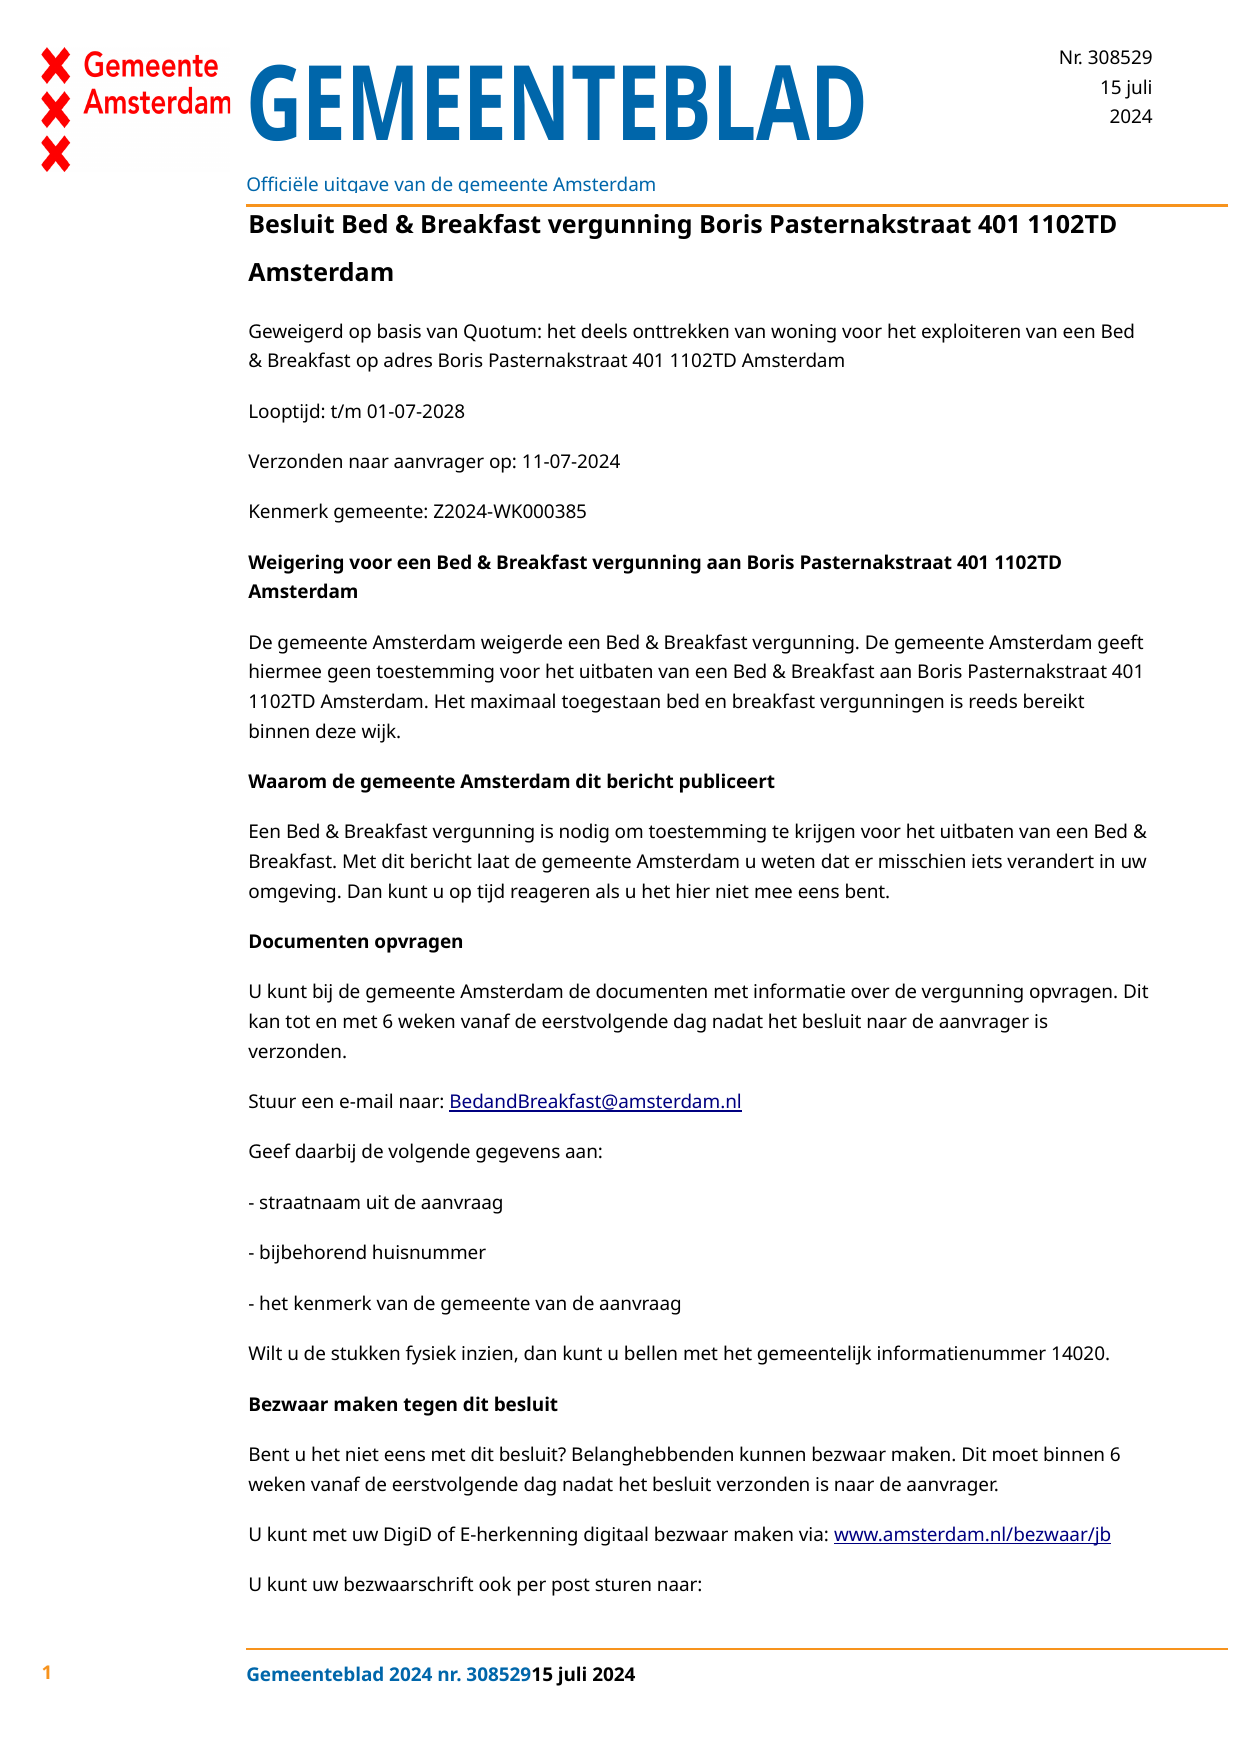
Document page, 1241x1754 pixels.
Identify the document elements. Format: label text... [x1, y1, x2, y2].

picture [41, 47, 231, 172]
text - het kenmerk van de gemeente van de aanvraag [248, 1290, 1152, 1316]
text Bent u het niet eens met dit besluit? Belanghebbenden kunnen bezwaar maken. Dit moet binnen 6 weken vanaf de eerstvolgende dag nadat het besluit verzonden is naar de aanvrager. [248, 1441, 1152, 1497]
text Bezwaar maken tegen dit besluit [248, 1391, 1152, 1417]
text Weigering voor een Bed & Breakfast vergunning aan Boris Pasternakstraat 401 1102TD Amsterdam [248, 549, 1152, 604]
text Documenten opvragen [248, 928, 1152, 954]
text Looptijd: t/m 01-07-2028 [248, 398, 1152, 424]
text De gemeente Amsterdam weigerde een Bed & Breakfast vergunning. De gemeente Amsterdam geeft hiermee geen toestemming voor het uitbaten van een Bed & Breakfast aan Boris Pasternakstraat 401 1102TD Amsterdam. Het maximaal toegestaan bed en breakfast vergunningen is reeds bereikt binnen deze wijk. [248, 629, 1152, 744]
text U kunt bij de gemeente Amsterdam de documenten met informatie over de vergunning opvragen. Dit kan tot en met 6 weken vanaf de eerstvolgende dag nadat het besluit naar de aanvrager is verzonden. [248, 979, 1152, 1064]
text - bijbehorend huisnummer [248, 1239, 1152, 1265]
text Stuur een e-mail naar: BedandBreakfast@amsterdam.nl [248, 1088, 1152, 1114]
text Besluit Bed & Breakfast vergunning Boris Pasternakstraat 401 1102TD Amsterdam [248, 207, 1152, 288]
text Kenmerk gemeente: Z2024-WK000385 [248, 499, 1152, 524]
text Wilt u de stukken fysiek inzien, dan kunt u bellen met het gemeentelijk informatienummer 14020. [248, 1340, 1152, 1366]
text Verzonden naar aanvrager op: 11-07-2024 [248, 448, 1152, 474]
text U kunt uw bezwaarschrift ook per post sturen naar: [248, 1572, 1152, 1597]
text Geweigerd op basis van Quotum: het deels onttrekken van woning voor het exploiteren van een Bed & Breakfast op adres Boris Pasternakstraat 401 1102TD Amsterdam [248, 318, 1152, 373]
text Waarom de gemeente Amsterdam dit bericht publiceert [248, 768, 1152, 794]
text Geef daarbij de volgende gegevens aan: [248, 1139, 1152, 1164]
text - straatnaam uit de aanvraag [248, 1189, 1152, 1215]
text Een Bed & Breakfast vergunning is nodig om toestemming te krijgen voor het uitbaten van een Bed & Breakfast. Met dit bericht laat de gemeente Amsterdam u weten dat er misschien iets verandert in uw omgeving. Dan kunt u op tijd reageren als u het hier niet mee eens bent. [248, 819, 1152, 904]
text U kunt met uw DigiD of E-herkenning digitaal bezwaar maken via: www.amsterdam.nl/bezwaar/jb [248, 1521, 1152, 1547]
